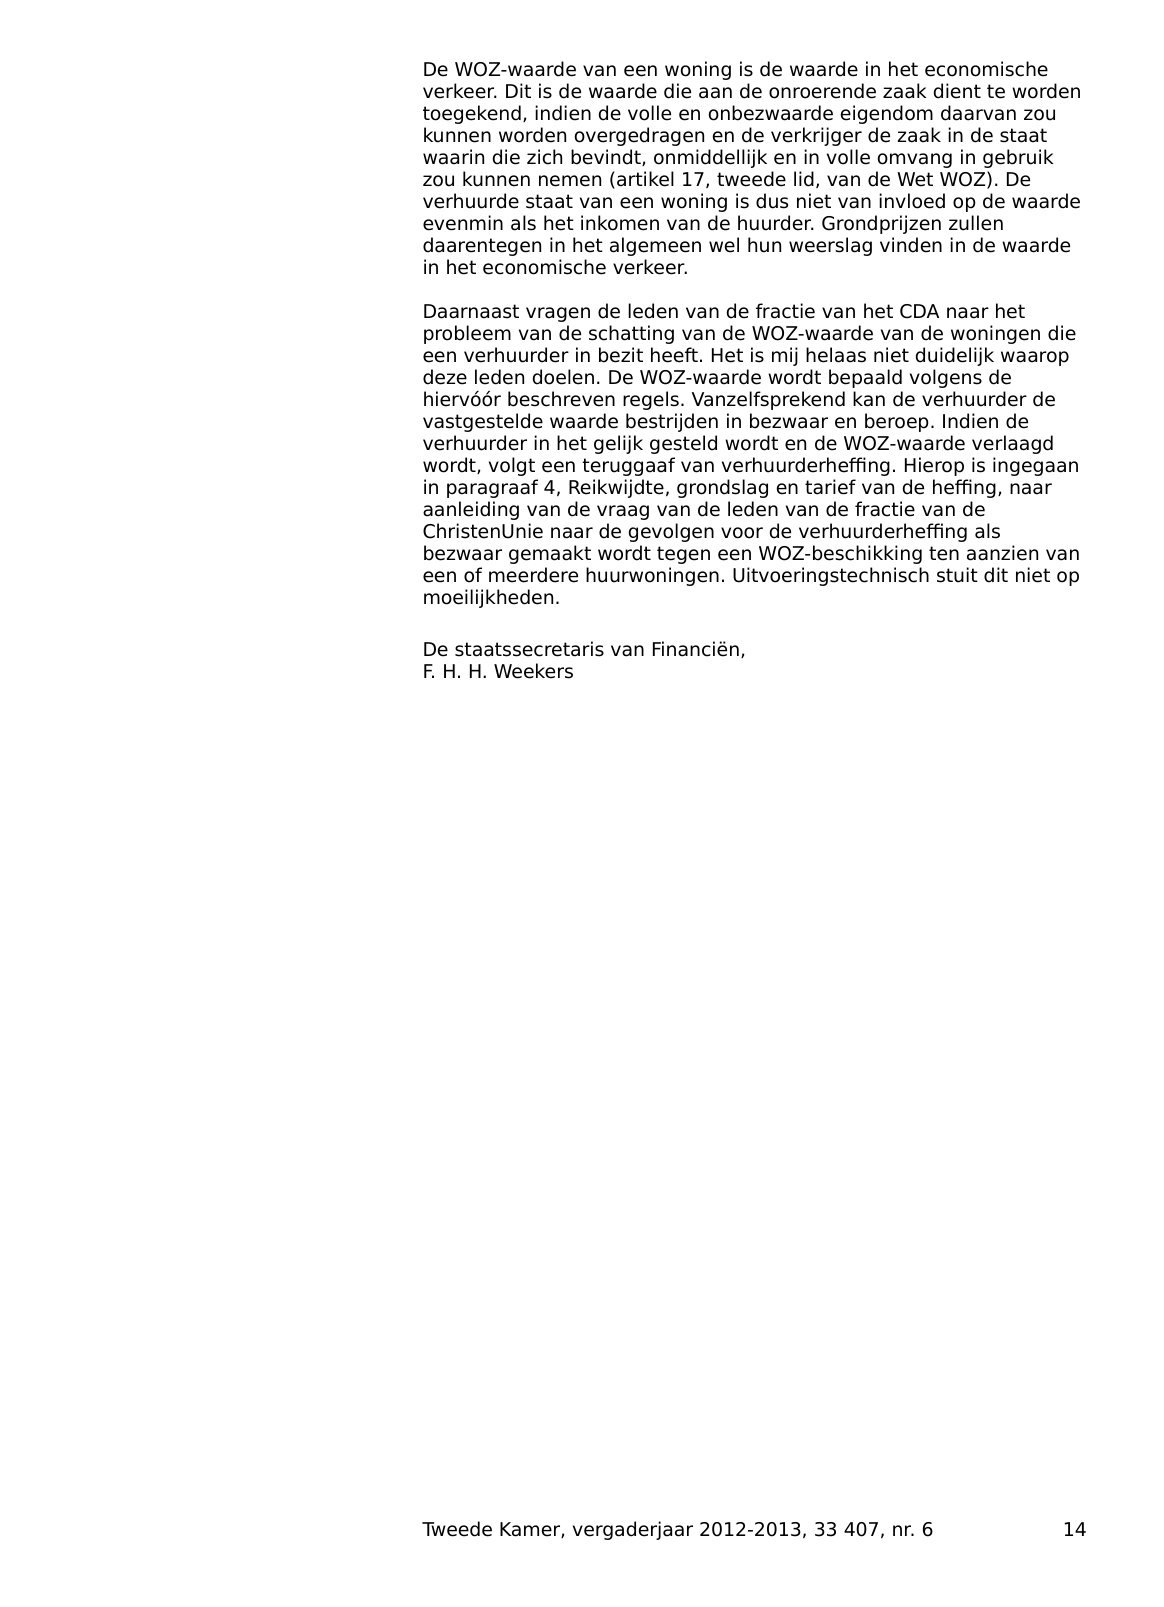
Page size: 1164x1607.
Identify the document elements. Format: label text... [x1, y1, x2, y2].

text De WOZ-waarde van een woning is de waarde in het economische verkeer. Dit is de waarde die aan de onroerende zaak dient te worden toegekend, indien de volle en onbezwaarde eigendom daarvan zou kunnen worden overgedragen en de verkrijger de zaak in de staat waarin die zich bevindt, onmiddellijk en in volle omvang in gebruik zou kunnen nemen (artikel 17, tweede lid, van de Wet WOZ). De verhuurde staat van een woning is dus niet van invloed op de waarde evenmin als het inkomen van de huurder. Grondprijzen zullen daarentegen in het algemeen wel hun weerslag vinden in de waarde in het economische verkeer. [422, 59, 1087, 279]
text Daarnaast vragen de leden van de fractie van het CDA naar het probleem van de schatting van de WOZ-waarde van de woningen die een verhuurder in bezit heeft. Het is mij helaas niet duidelijk waarop deze leden doelen. De WOZ-waarde wordt bepaald volgens de hiervóór beschreven regels. Vanzelfsprekend kan de verhuurder de vastgestelde waarde bestrijden in bezwaar en beroep. Indien de verhuurder in het gelijk gesteld wordt en de WOZ-waarde verlaagd wordt, volgt een teruggaaf van verhuurderheffing. Hierop is ingegaan in paragraaf 4, Reikwijdte, grondslag en tarief van de heffing, naar aanleiding van de vraag van de leden van de fractie van de ChristenUnie naar de gevolgen voor de verhuurderheffing als bezwaar gemaakt wordt tegen een WOZ-beschikking ten aanzien van een of meerdere huurwoningen. Uitvoeringstechnisch stuit dit niet op moeilijkheden. [422, 301, 1087, 609]
text De staatssecretaris van Financiën, F. H. H. Weekers [422, 639, 1087, 683]
